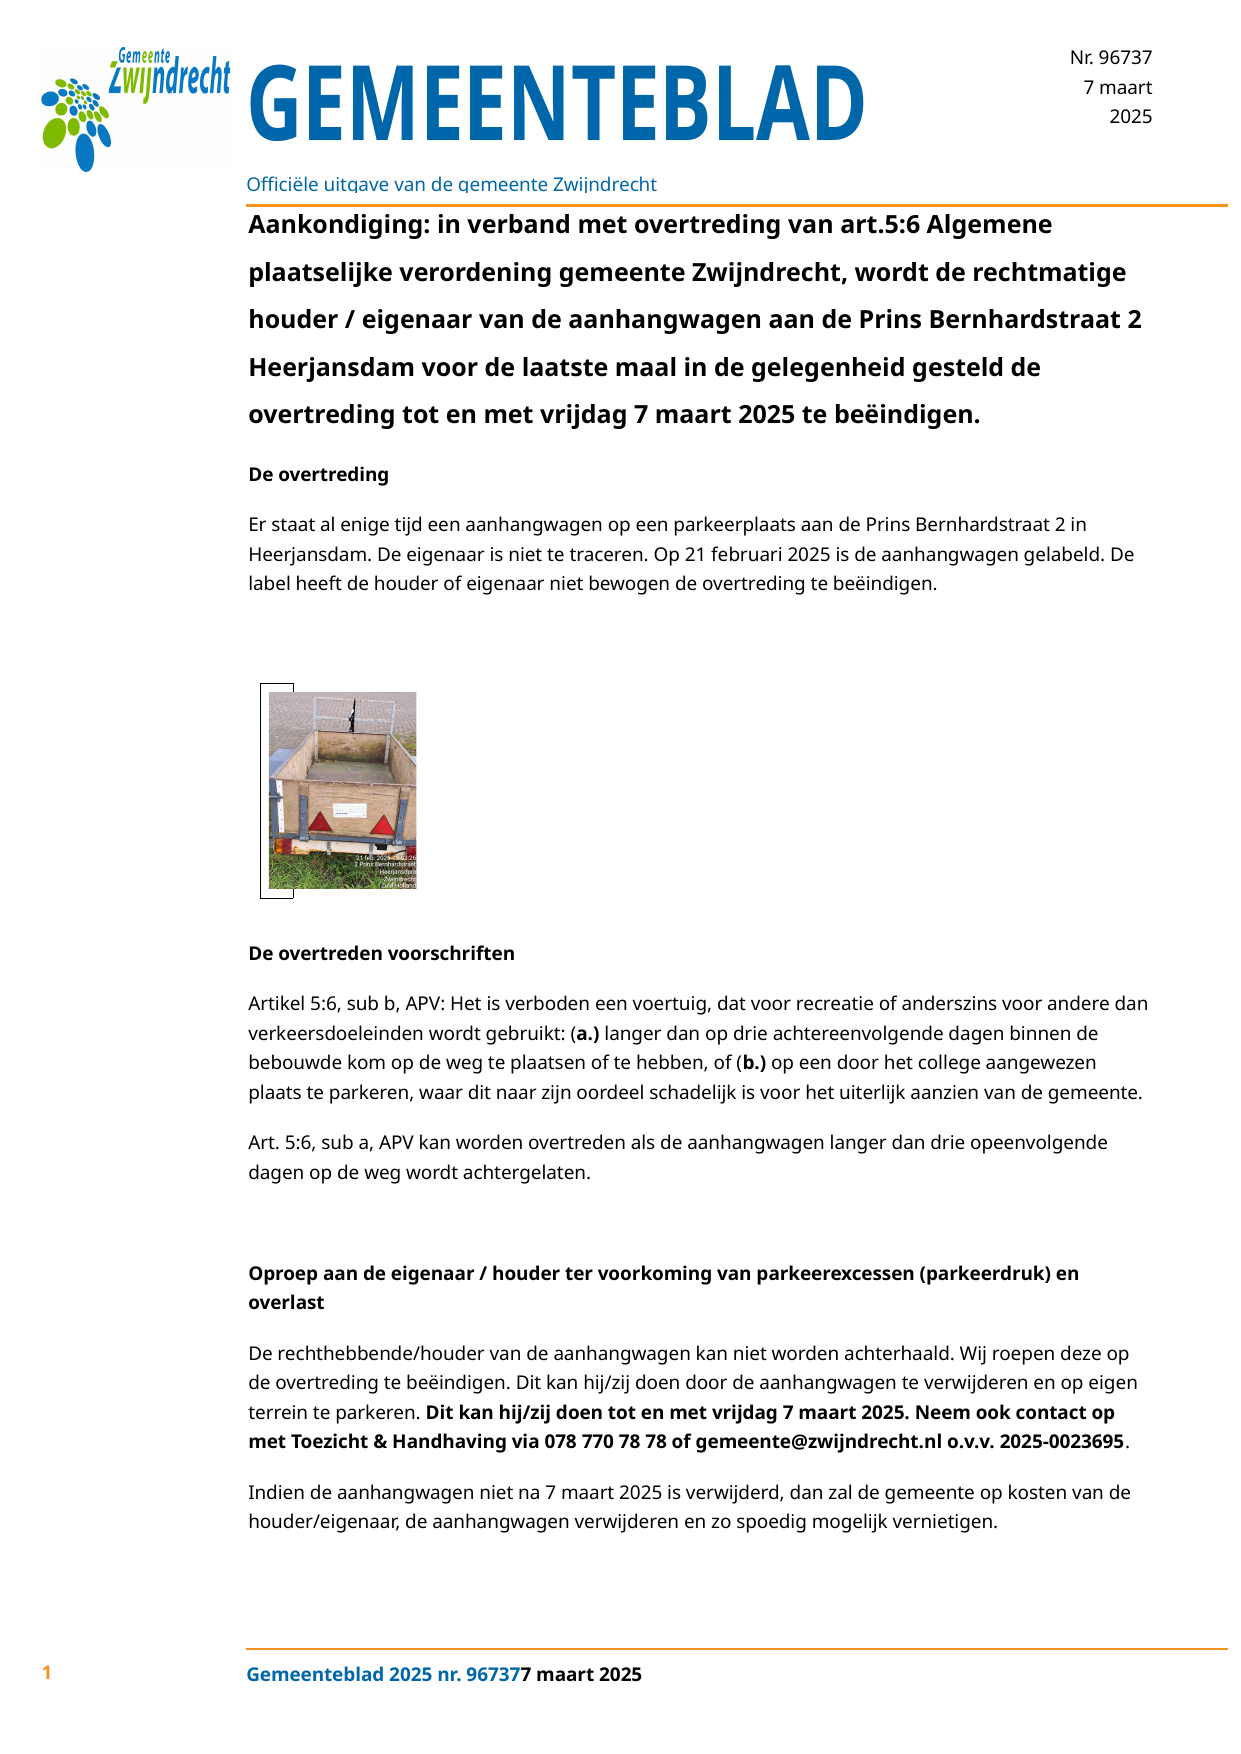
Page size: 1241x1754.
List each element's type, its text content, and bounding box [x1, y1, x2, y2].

text Aankondiging: in verband met overtreding van art.5:6 Algemene plaatselijke verordening gemeente Zwijndrecht, wordt de rechtmatige houder / eigenaar van de aanhangwagen aan de Prins Bernhardstraat 2 Heerjansdam voor de laatste maal in de gelegenheid gesteld de overtreding tot en met vrijdag 7 maart 2025 te beëindigen. [248, 207, 1152, 431]
text De overtreden voorschriften [248, 940, 1152, 966]
text De rechthebbende/houder van de aanhangwagen kan niet worden achterhaald. Wij roepen deze op de overtreding te beëindigen. Dit kan hij/zij doen door de aanhangwagen te verwijderen en op eigen terrein te parkeren. Dit kan hij/zij doen tot en met vrijdag 7 maart 2025. Neem ook contact op met Toezicht & Handhaving via 078 770 78 78 of gemeente@zwijndrecht.nl o.v.v. 2025-0023695. [248, 1340, 1152, 1454]
text De overtreding [248, 461, 1152, 486]
picture [41, 47, 231, 172]
text Oproep aan de eigenaar / houder ter voorkoming van parkeerexcessen (parkeerdruk) en overlast [248, 1260, 1152, 1315]
text Artikel 5:6, sub b, APV: Het is verboden een voertuig, dat voor recreatie of anderszins voor andere dan verkeersdoeleinden wordt gebruikt: (a.) langer dan op drie achtereenvolgende dagen binnen de bebouwde kom op de weg te plaatsen of te hebben, of (b.) op een door het college aangewezen plaats te parkeren, waar dit naar zijn oordeel schadelijk is voor het uiterlijk aanzien van de gemeente. [248, 990, 1152, 1105]
picture [268, 692, 417, 889]
text Art. 5:6, sub a, APV kan worden overtreden als de aanhangwagen langer dan drie opeenvolgende dagen op de weg wordt achtergelaten. [248, 1129, 1152, 1185]
text Indien de aanhangwagen niet na 7 maart 2025 is verwijderd, dan zal de gemeente op kosten van de houder/eigenaar, de aanhangwagen verwijderen en zo spoedig mogelijk vernietigen. [248, 1479, 1152, 1534]
text Er staat al enige tijd een aanhangwagen op een parkeerplaats aan de Prins Bernhardstraat 2 in Heerjansdam. De eigenaar is niet te traceren. Op 21 februari 2025 is de aanhangwagen gelabeld. De label heeft de houder of eigenaar niet bewogen de overtreding te beëindigen. [248, 511, 1152, 596]
